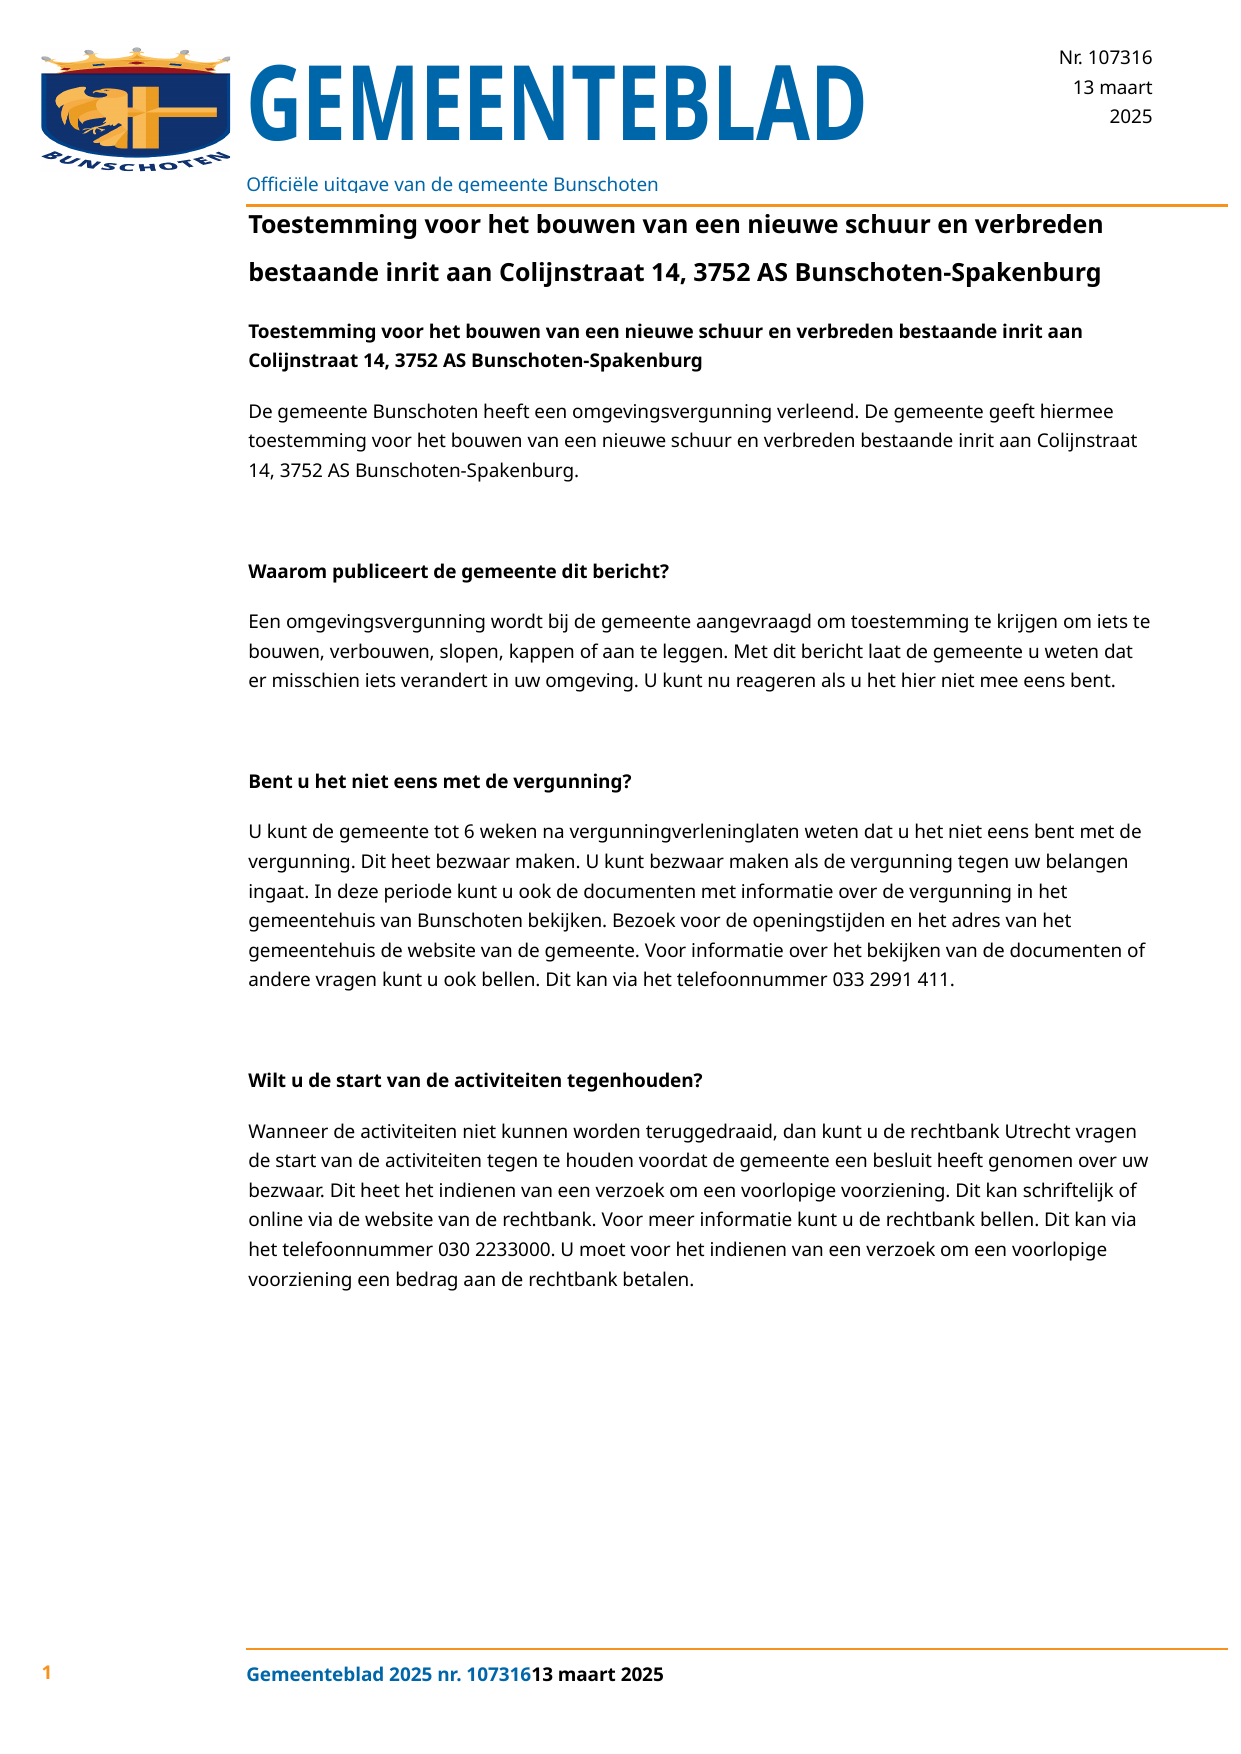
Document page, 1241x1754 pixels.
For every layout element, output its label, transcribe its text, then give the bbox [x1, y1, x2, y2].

text Wilt u de start van de activiteiten tegenhouden? [248, 1067, 1152, 1093]
picture [41, 47, 231, 172]
text De gemeente Bunschoten heeft een omgevingsvergunning verleend. De gemeente geeft hiermee toestemming voor het bouwen van een nieuwe schuur en verbreden bestaande inrit aan Colijnstraat 14, 3752 AS Bunschoten-Spakenburg. [248, 398, 1152, 483]
text Een omgevingsvergunning wordt bij de gemeente aangevraagd om toestemming te krijgen om iets te bouwen, verbouwen, slopen, kappen of aan te leggen. Met dit bericht laat de gemeente u weten dat er misschien iets verandert in uw omgeving. U kunt nu reageren als u het hier niet mee eens bent. [248, 608, 1152, 693]
text Wanneer de activiteiten niet kunnen worden teruggedraaid, dan kunt u de rechtbank Utrecht vragen de start van de activiteiten tegen te houden voordat de gemeente een besluit heeft genomen over uw bezwaar. Dit heet het indienen van een verzoek om een voorlopige voorziening. Dit kan schriftelijk of online via de website van de rechtbank. Voor meer informatie kunt u de rechtbank bellen. Dit kan via het telefoonnummer 030 2233000. U moet voor het indienen van een verzoek om een voorlopige voorziening een bedrag aan de rechtbank betalen. [248, 1118, 1152, 1292]
text Waarom publiceert de gemeente dit bericht? [248, 558, 1152, 584]
text Toestemming voor het bouwen van een nieuwe schuur en verbreden bestaande inrit aan Colijnstraat 14, 3752 AS Bunschoten-Spakenburg [248, 207, 1152, 288]
text U kunt de gemeente tot 6 weken na vergunningverleninglaten weten dat u het niet eens bent met de vergunning. Dit heet bezwaar maken. U kunt bezwaar maken als de vergunning tegen uw belangen ingaat. In deze periode kunt u ook de documenten met informatie over de vergunning in het gemeentehuis van Bunschoten bekijken. Bezoek voor de openingstijden en het adres van het gemeentehuis de website van de gemeente. Voor informatie over het bekijken van de documenten of andere vragen kunt u ook bellen. Dit kan via het telefoonnummer 033 2991 411. [248, 819, 1152, 992]
text Toestemming voor het bouwen van een nieuwe schuur en verbreden bestaande inrit aan Colijnstraat 14, 3752 AS Bunschoten-Spakenburg [248, 318, 1152, 373]
text Bent u het niet eens met de vergunning? [248, 768, 1152, 794]
